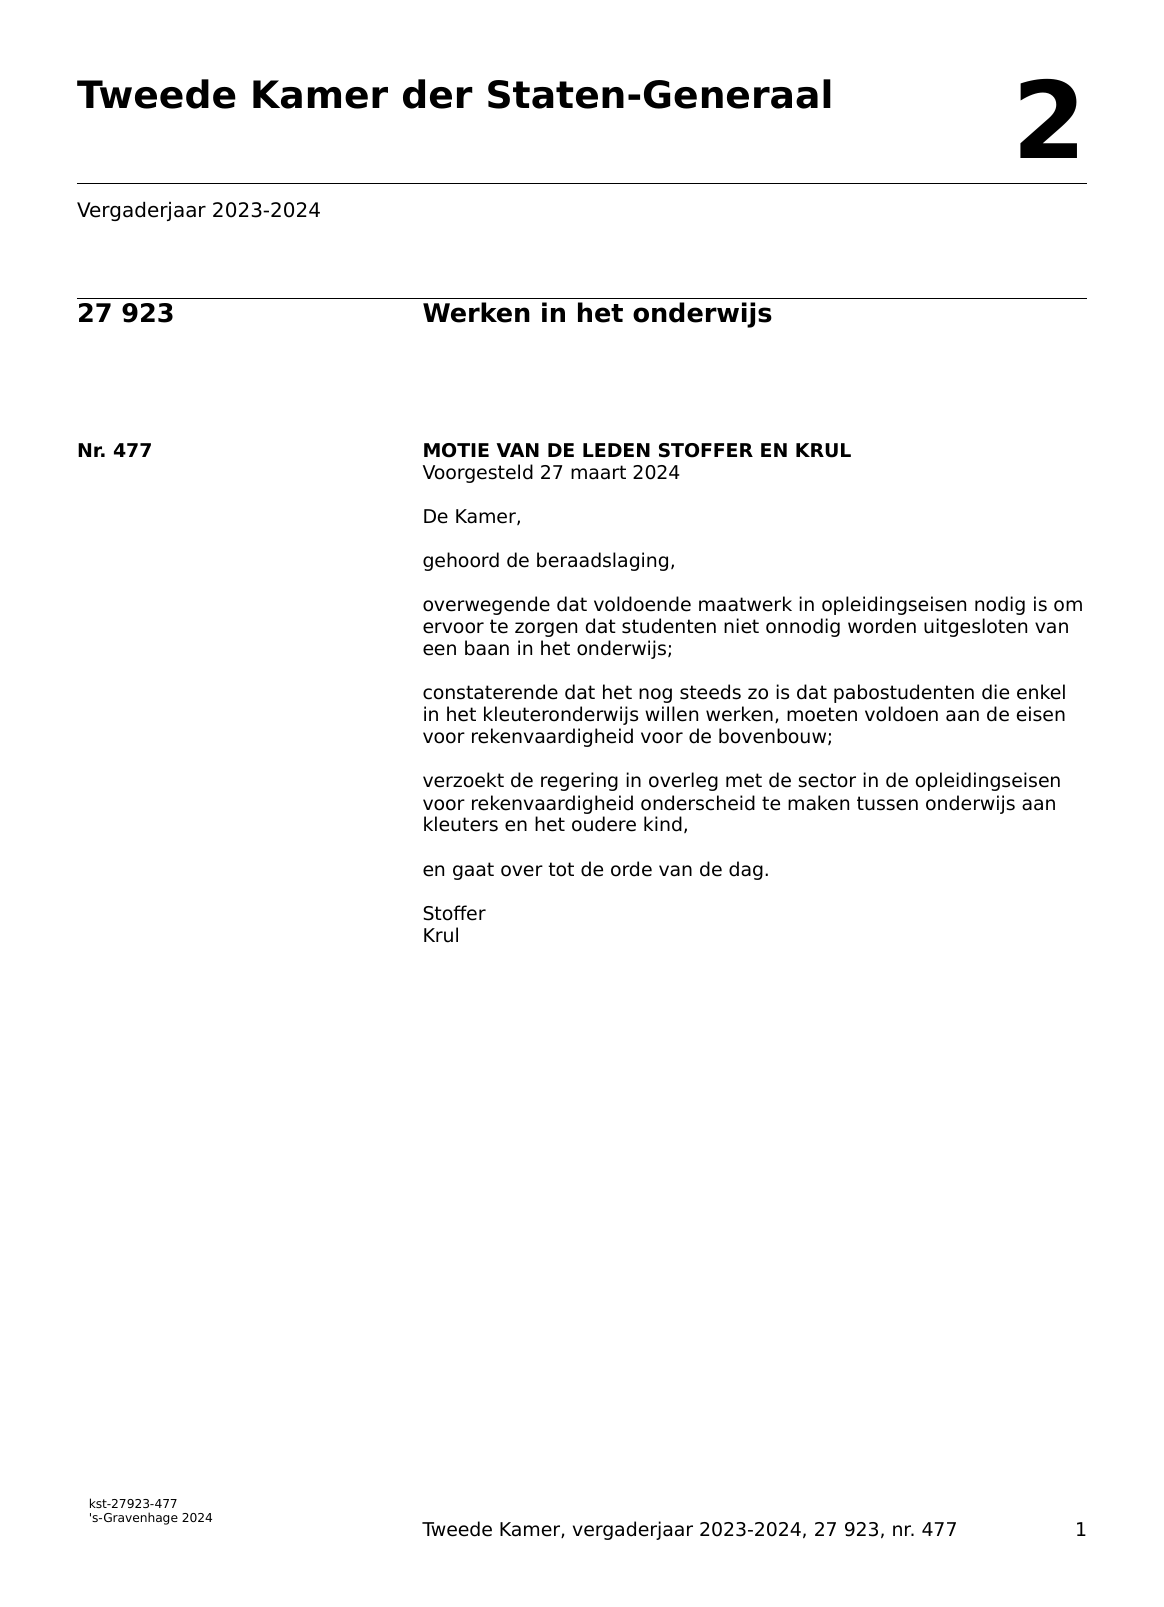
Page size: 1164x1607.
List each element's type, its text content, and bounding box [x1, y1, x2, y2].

text en gaat over tot de orde van de dag. [422, 858, 1087, 881]
text gehoord de beraadslaging, [422, 550, 1087, 572]
subtitle 27 923 Werken in het onderwijs [77, 299, 1087, 329]
table_cell Vergaderjaar 2023-2024 [77, 184, 1087, 298]
text Voorgesteld 27 maart 2024 [422, 462, 1087, 484]
text constaterende dat het nog steeds zo is dat pabostudenten die enkel in het kleuteronderwijs willen werken, moeten voldoen aan de eisen voor rekenvaardigheid voor de bovenbouw; [422, 682, 1087, 748]
text verzoekt de regering in overleg met de sector in de opleidingseisen voor rekenvaardigheid onderscheid te maken tussen onderwijs aan kleuters en het oudere kind, [422, 770, 1087, 836]
subtitle Nr. 477 MOTIE VAN DE LEDEN STOFFER EN KRUL [77, 440, 1087, 462]
text 's-Gravenhage 2024 [88, 1511, 323, 1525]
text De Kamer, [422, 506, 1087, 528]
table_header Tweede Kamer der Staten-Generaal [77, 59, 886, 183]
text kst-27923-477 [88, 1497, 323, 1511]
text Stoffer [422, 903, 1087, 925]
text Krul [422, 925, 1087, 947]
text overwegende dat voldoende maatwerk in opleidingseisen nodig is om ervoor te zorgen dat studenten niet onnodig worden uitgesloten van een baan in het onderwijs; [422, 594, 1087, 660]
table_header 2 [886, 59, 1087, 183]
